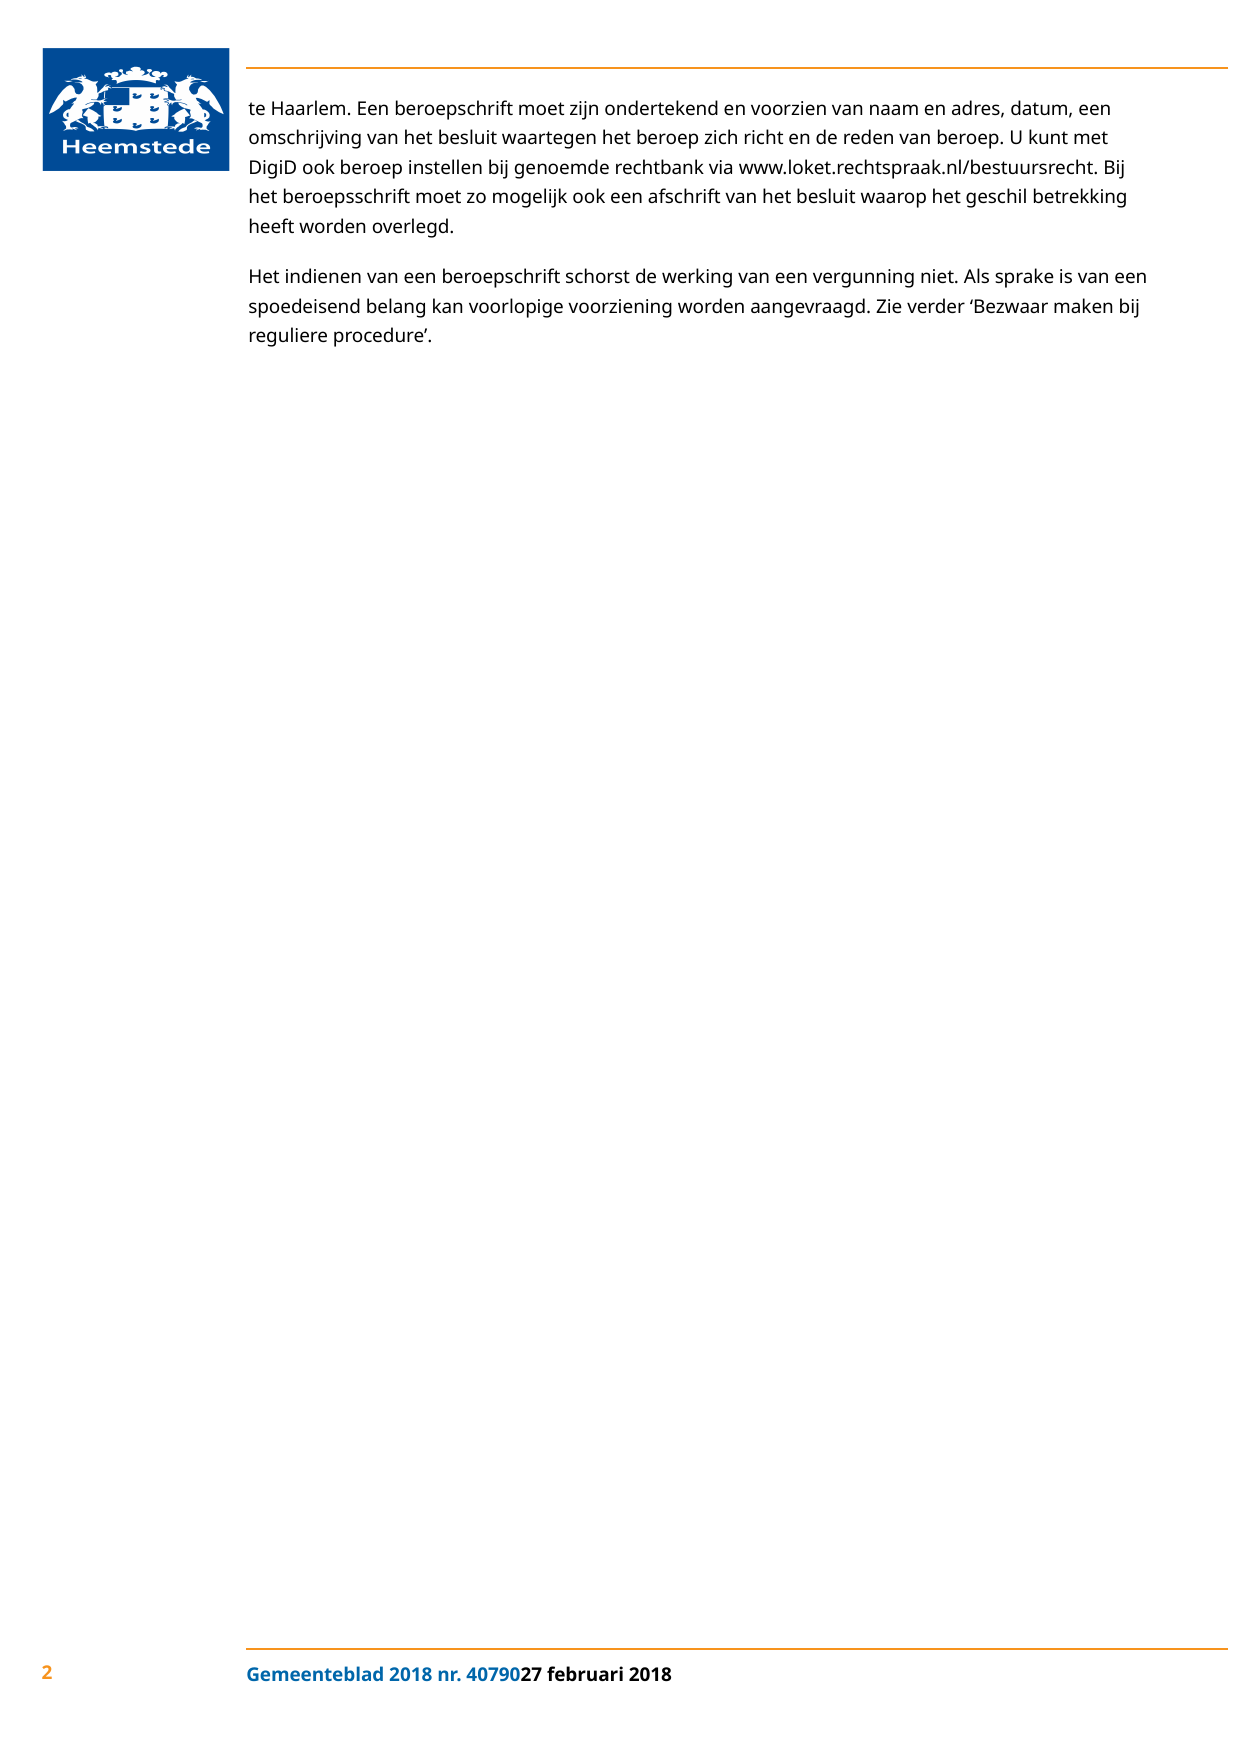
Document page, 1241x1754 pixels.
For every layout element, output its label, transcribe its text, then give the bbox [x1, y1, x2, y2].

picture [41, 47, 231, 172]
text Het indienen van een beroepschrift schorst de werking van een vergunning niet. Als sprake is van een spoedeisend belang kan voorlopige voorziening worden aangevraagd. Zie verder ‘Bezwaar maken bij reguliere procedure’. [248, 263, 1152, 348]
text te Haarlem. Een beroepschrift moet zijn ondertekend en voorzien van naam en adres, datum, een omschrijving van het besluit waartegen het beroep zich richt en de reden van beroep. U kunt met DigiD ook beroep instellen bij genoemde rechtbank via www.loket.rechtspraak.nl/bestuursrecht. Bij het beroepsschrift moet zo mogelijk ook een afschrift van het besluit waarop het geschil betrekking heeft worden overlegd. [248, 95, 1152, 239]
